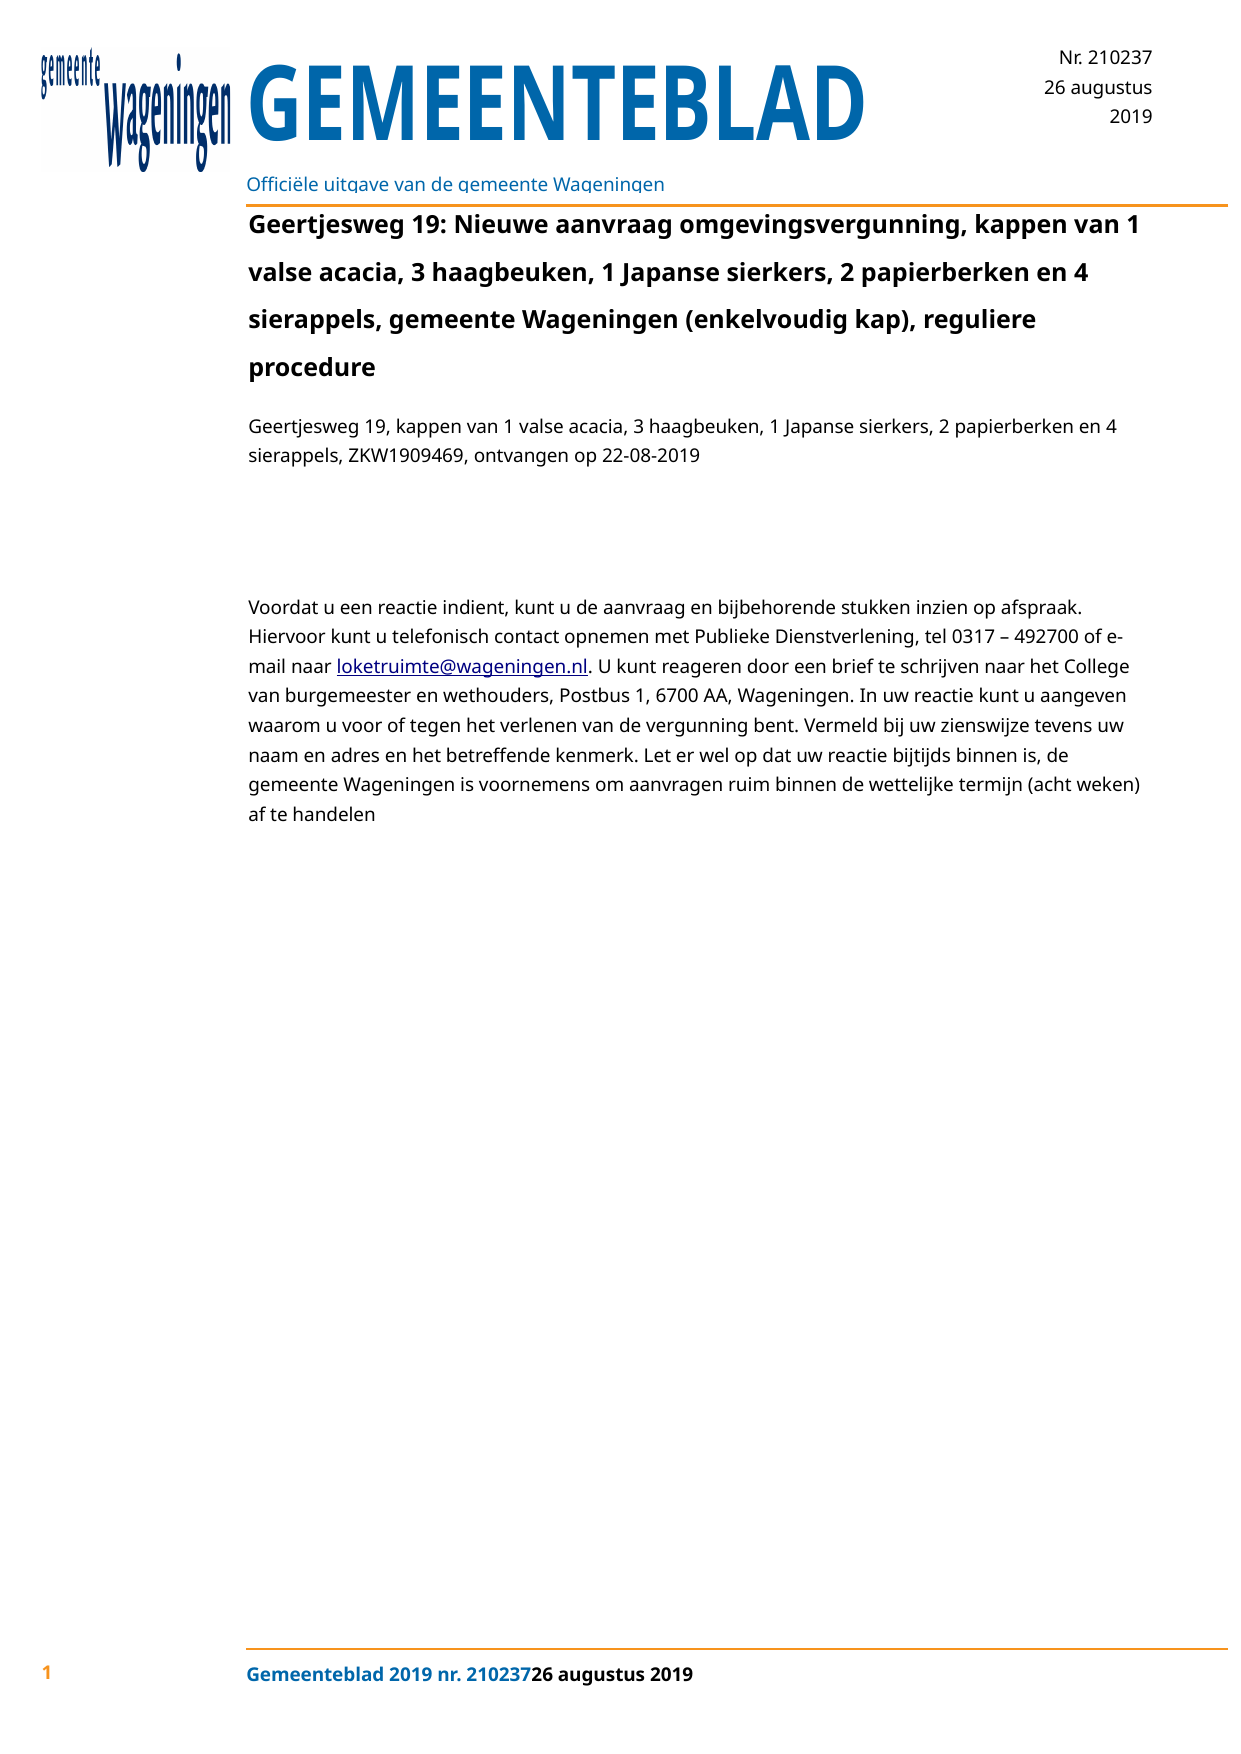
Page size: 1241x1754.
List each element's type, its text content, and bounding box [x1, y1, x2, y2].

text Geertjesweg 19, kappen van 1 valse acacia, 3 haagbeuken, 1 Japanse sierkers, 2 papierberken en 4 sierappels, ZKW1909469, ontvangen op 22-08-2019 [248, 413, 1152, 468]
text Voordat u een reactie indient, kunt u de aanvraag en bijbehorende stukken inzien op afspraak. Hiervoor kunt u telefonisch contact opnemen met Publieke Dienstverlening, tel 0317 – 492700 of e-mail naar loketruimte@wageningen.nl. U kunt reageren door een brief te schrijven naar het College van burgemeester en wethouders, Postbus 1, 6700 AA, Wageningen. In uw reactie kunt u aangeven waarom u voor of tegen het verlenen van de vergunning bent. Vermeld bij uw zienswijze tevens uw naam en adres en het betreffende kenmerk. Let er wel op dat uw reactie bijtijds binnen is, de gemeente Wageningen is voornemens om aanvragen ruim binnen de wettelijke termijn (acht weken) af te handelen [248, 594, 1152, 827]
text Geertjesweg 19: Nieuwe aanvraag omgevingsvergunning, kappen van 1 valse acacia, 3 haagbeuken, 1 Japanse sierkers, 2 papierberken en 4 sierappels, gemeente Wageningen (enkelvoudig kap), reguliere procedure [248, 207, 1152, 384]
picture [41, 47, 231, 172]
